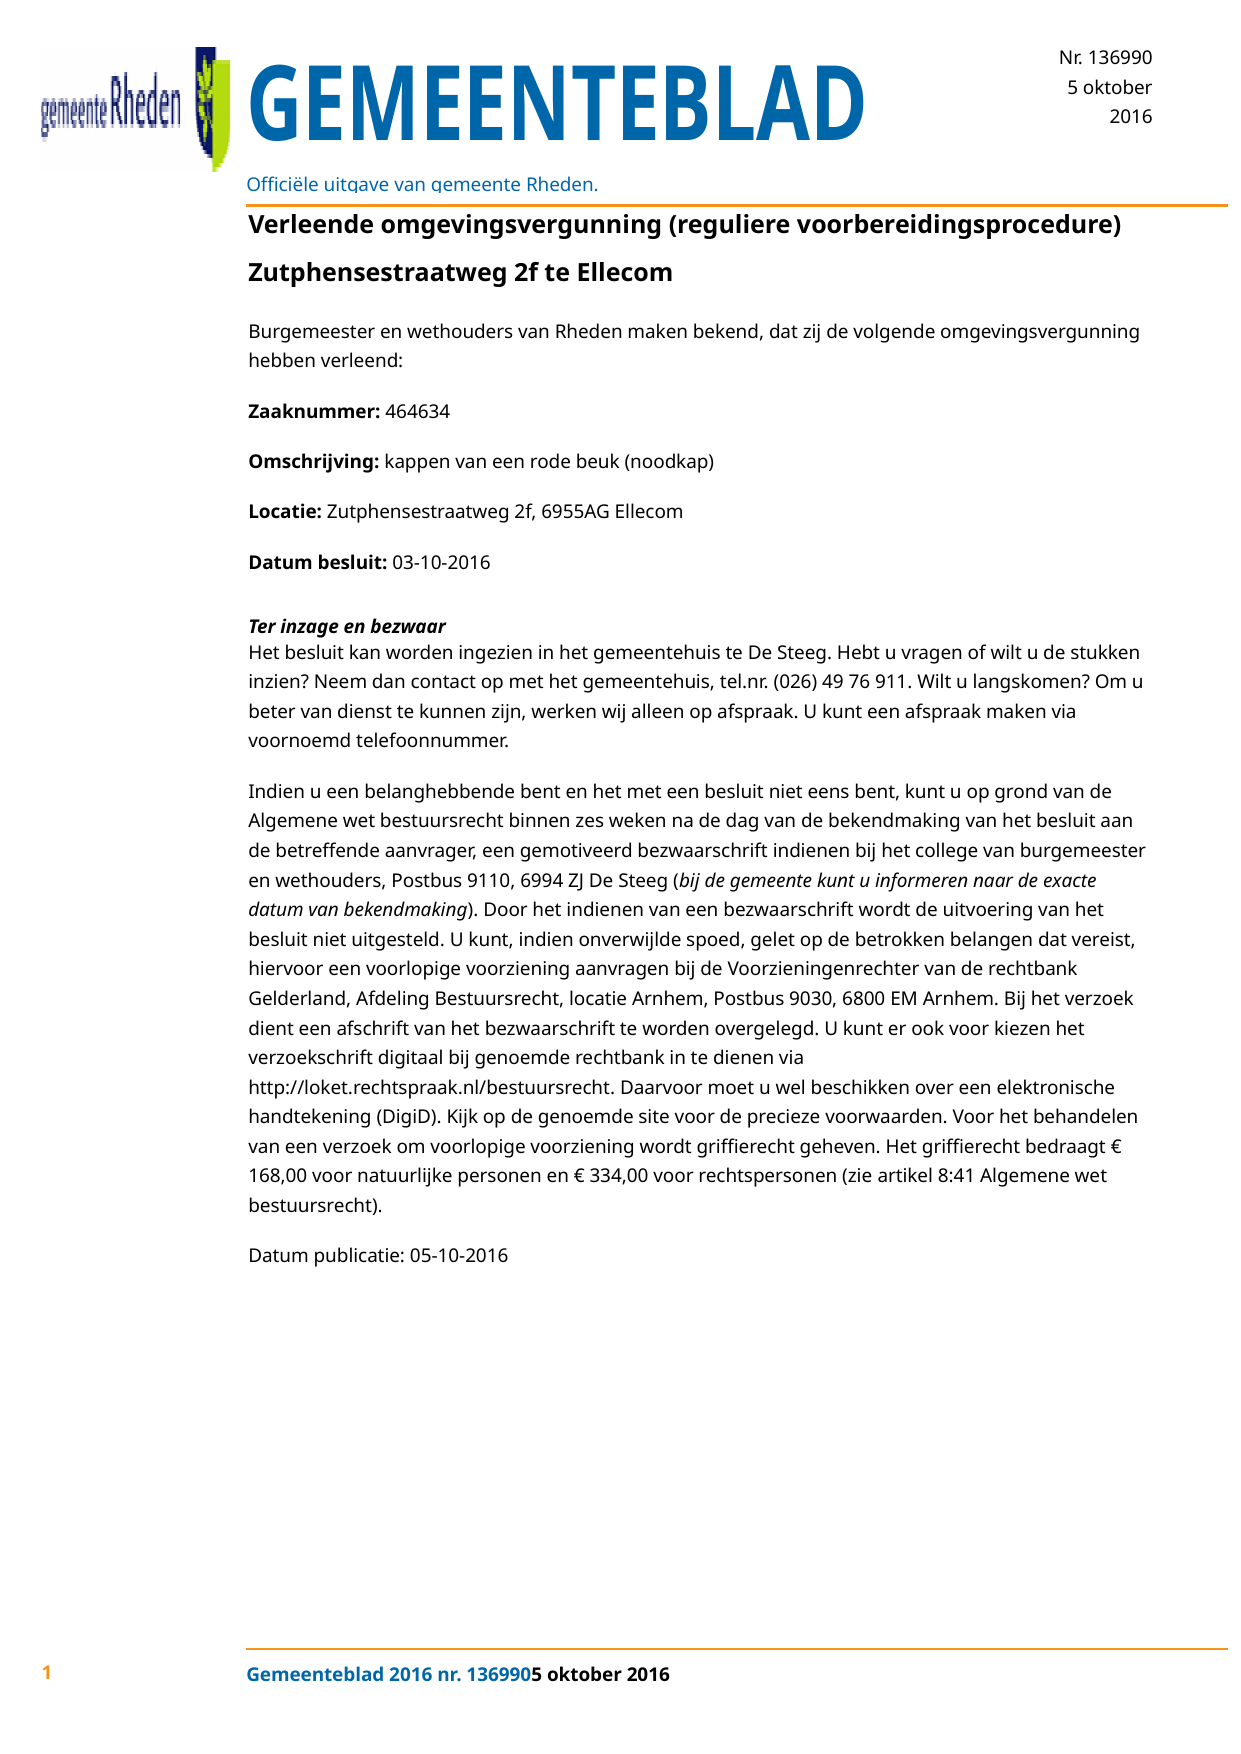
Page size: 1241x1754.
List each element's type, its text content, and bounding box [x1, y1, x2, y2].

text Datum publicatie: 05-10-2016 [248, 1243, 1152, 1268]
text Verleende omgevingsvergunning (reguliere voorbereidingsprocedure) Zutphensestraatweg 2f te Ellecom [248, 207, 1152, 288]
picture [41, 47, 231, 172]
text Zaaknummer: 464634 [248, 398, 1152, 424]
text Indien u een belanghebbende bent en het met een besluit niet eens bent, kunt u op grond van de Algemene wet bestuursrecht binnen zes weken na de dag van de bekendmaking van het besluit aan de betreffende aanvrager, een gemotiveerd bezwaarschrift indienen bij het college van burgemeester en wethouders, Postbus 9110, 6994 ZJ De Steeg (bij de gemeente kunt u informeren naar de exacte datum van bekendmaking). Door het indienen van een bezwaarschrift wordt de uitvoering van het besluit niet uitgesteld. U kunt, indien onverwijlde spoed, gelet op de betrokken belangen dat vereist, hiervoor een voorlopige voorziening aanvragen bij de Voorzieningenrechter van de rechtbank Gelderland, Afdeling Bestuursrecht, locatie Arnhem, Postbus 9030, 6800 EM Arnhem. Bij het verzoek dient een afschrift van het bezwaarschrift te worden overgelegd. U kunt er ook voor kiezen het verzoekschrift digitaal bij genoemde rechtbank in te dienen via http://loket.rechtspraak.nl/bestuursrecht. Daarvoor moet u wel beschikken over een elektronische handtekening (DigiD). Kijk op de genoemde site voor de precieze voorwaarden. Voor het behandelen van een verzoek om voorlopige voorziening wordt griffierecht geheven. Het griffierecht bedraagt € 168,00 voor natuurlijke personen en € 334,00 voor rechtspersonen (zie artikel 8:41 Algemene wet bestuursrecht). [248, 778, 1152, 1218]
text Het besluit kan worden ingezien in het gemeentehuis te De Steeg. Hebt u vragen of wilt u de stukken inzien? Neem dan contact op met het gemeentehuis, tel.nr. (026) 49 76 911. Wilt u langskomen? Om u beter van dienst te kunnen zijn, werken wij alleen op afspraak. U kunt een afspraak maken via voornoemd telefoonnummer. [248, 639, 1152, 753]
text Omschrijving: kappen van een rode beuk (noodkap) [248, 448, 1152, 474]
text Datum besluit: 03-10-2016 [248, 549, 1152, 575]
text Burgemeester en wethouders van Rheden maken bekend, dat zij de volgende omgevingsvergunning hebben verleend: [248, 318, 1152, 373]
text Ter inzage en bezwaar [248, 613, 1152, 639]
text Locatie: Zutphensestraatweg 2f, 6955AG Ellecom [248, 499, 1152, 524]
